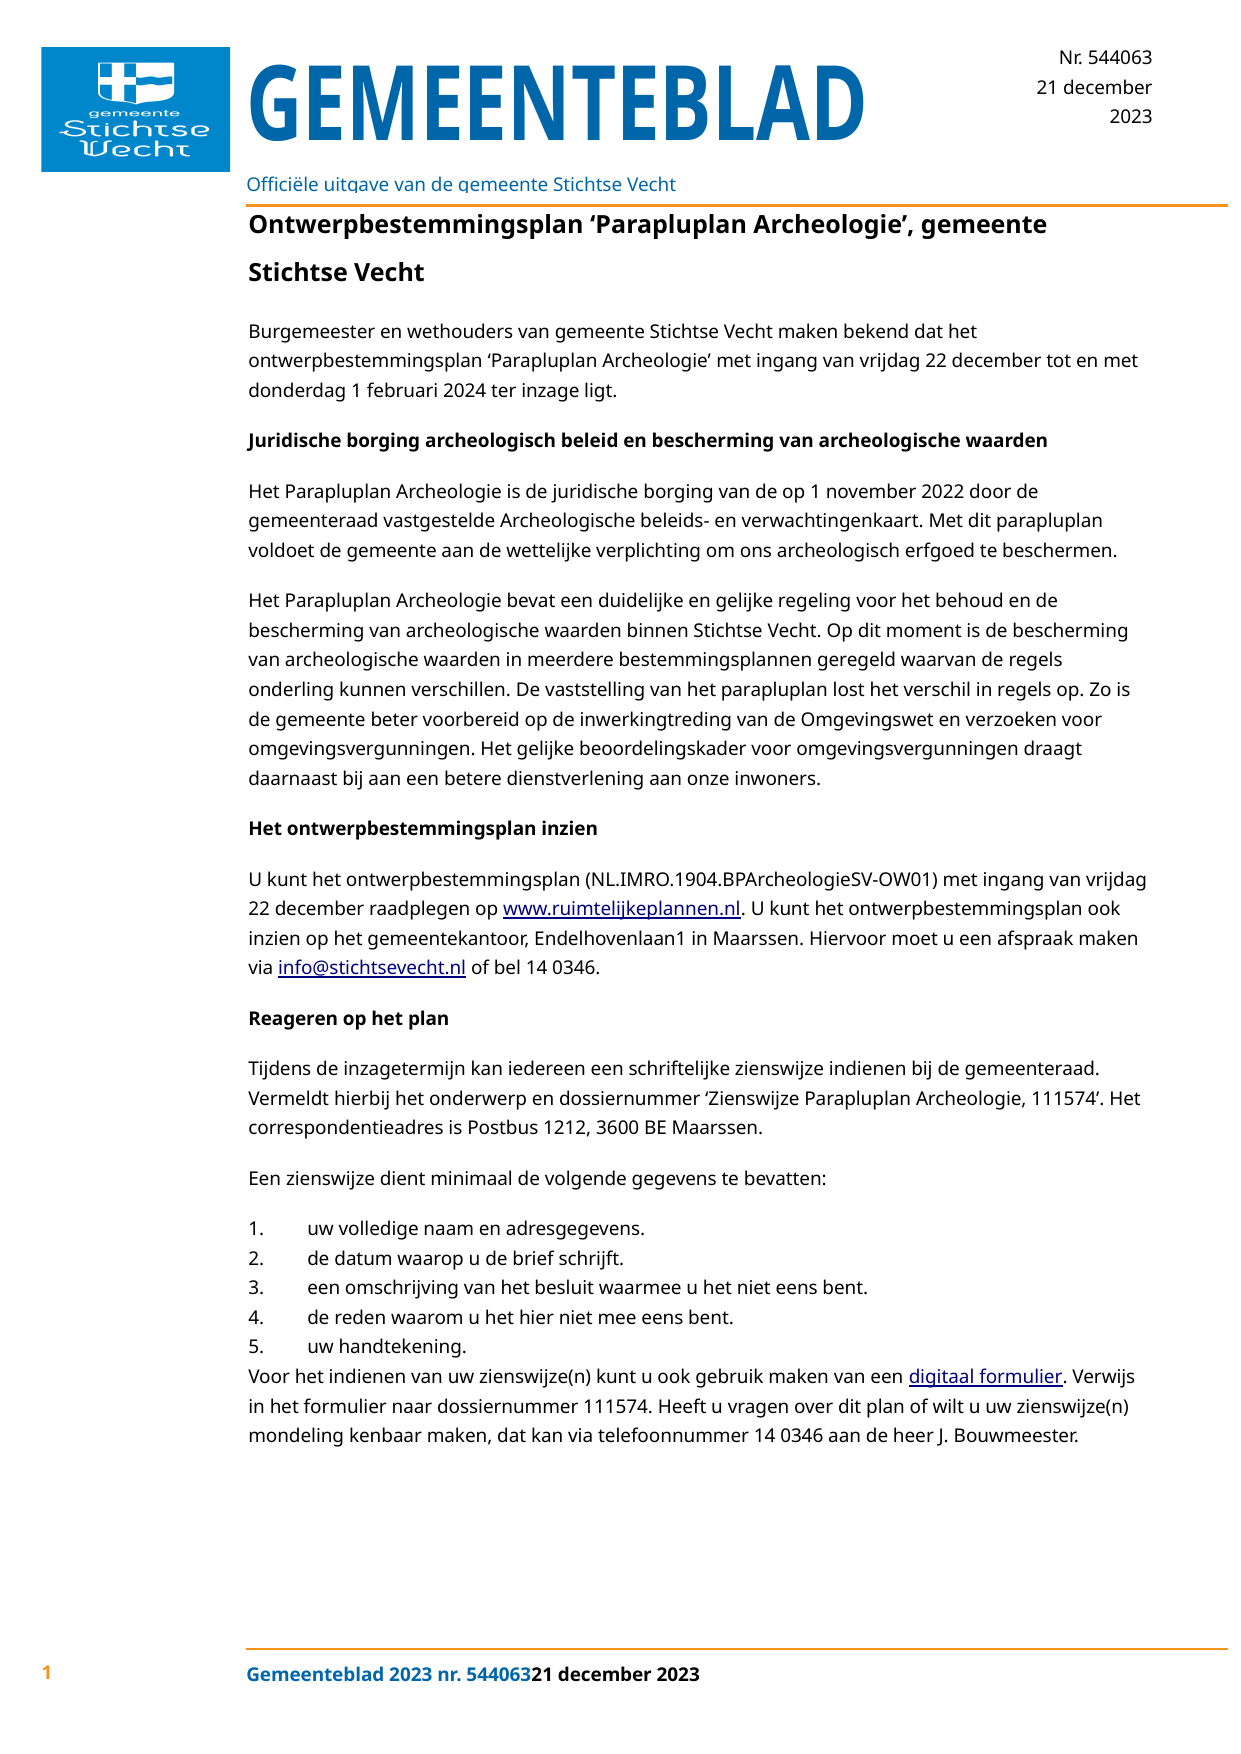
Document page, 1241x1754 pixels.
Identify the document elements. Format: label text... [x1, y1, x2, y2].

text Het ontwerpbestemmingsplan inzien [248, 815, 1152, 841]
text Het Parapluplan Archeologie bevat een duidelijke en gelijke regeling voor het behoud en de bescherming van archeologische waarden binnen Stichtse Vecht. Op dit moment is de bescherming van archeologische waarden in meerdere bestemmingsplannen geregeld waarvan de regels onderling kunnen verschillen. De vaststelling van het parapluplan lost het verschil in regels op. Zo is de gemeente beter voorbereid op de inwerkingtreding van de Omgevingswet en verzoeken voor omgevingsvergunningen. Het gelijke beoordelingskader voor omgevingsvergunningen draagt daarnaast bij aan een betere dienstverlening aan onze inwoners. [248, 587, 1152, 791]
text Burgemeester en wethouders van gemeente Stichtse Vecht maken bekend dat het ontwerpbestemmingsplan ‘Parapluplan Archeologie’ met ingang van vrijdag 22 december tot en met donderdag 1 februari 2024 ter inzage ligt. [248, 318, 1152, 403]
text Juridische borging archeologisch beleid en bescherming van archeologische waarden [248, 427, 1152, 453]
text Een zienswijze dient minimaal de volgende gegevens te bevatten: [248, 1165, 1152, 1191]
text Reageren op het plan [248, 1005, 1152, 1031]
text U kunt het ontwerpbestemmingsplan (NL.IMRO.1904.BPArcheologieSV-OW01) met ingang van vrijdag 22 december raadplegen op www.ruimtelijkeplannen.nl. U kunt het ontwerpbestemmingsplan ook inzien op het gemeentekantoor, Endelhovenlaan1 in Maarssen. Hiervoor moet u een afspraak maken via info@stichtsevecht.nl of bel 14 0346. [248, 866, 1152, 980]
list een omschrijving van het besluit waarmee u het niet eens bent. [248, 1274, 1152, 1300]
list de reden waarom u het hier niet mee eens bent. [248, 1304, 1152, 1330]
list uw volledige naam en adresgegevens. [248, 1215, 1152, 1241]
text Ontwerpbestemmingsplan ‘Parapluplan Archeologie’, gemeente Stichtse Vecht [248, 207, 1152, 288]
text Het Parapluplan Archeologie is de juridische borging van de op 1 november 2022 door de gemeenteraad vastgestelde Archeologische beleids- en verwachtingenkaart. Met dit parapluplan voldoet de gemeente aan de wettelijke verplichting om ons archeologisch erfgoed te beschermen. [248, 478, 1152, 563]
list uw handtekening. [248, 1334, 1152, 1359]
picture [99, 63, 135, 101]
text Tijdens de inzagetermijn kan iedereen een schriftelijke zienswijze indienen bij de gemeenteraad. Vermeldt hierbij het onderwerp en dossiernummer ‘Zienswijze Parapluplan Archeologie, 111574’. Het correspondentieadres is Postbus 1212, 3600 BE Maarssen. [248, 1055, 1152, 1140]
text Voor het indienen van uw zienswijze(n) kunt u ook gebruik maken van een digitaal formulier. Verwijs in het formulier naar dossiernummer 111574. Heeft u vragen over dit plan of wilt u uw zienswijze(n) mondeling kenbaar maken, dat kan via telefoonnummer 14 0346 aan de heer J. Bouwmeester. [248, 1363, 1152, 1448]
picture [137, 63, 174, 103]
list de datum waarop u de brief schrijft. [248, 1245, 1152, 1271]
